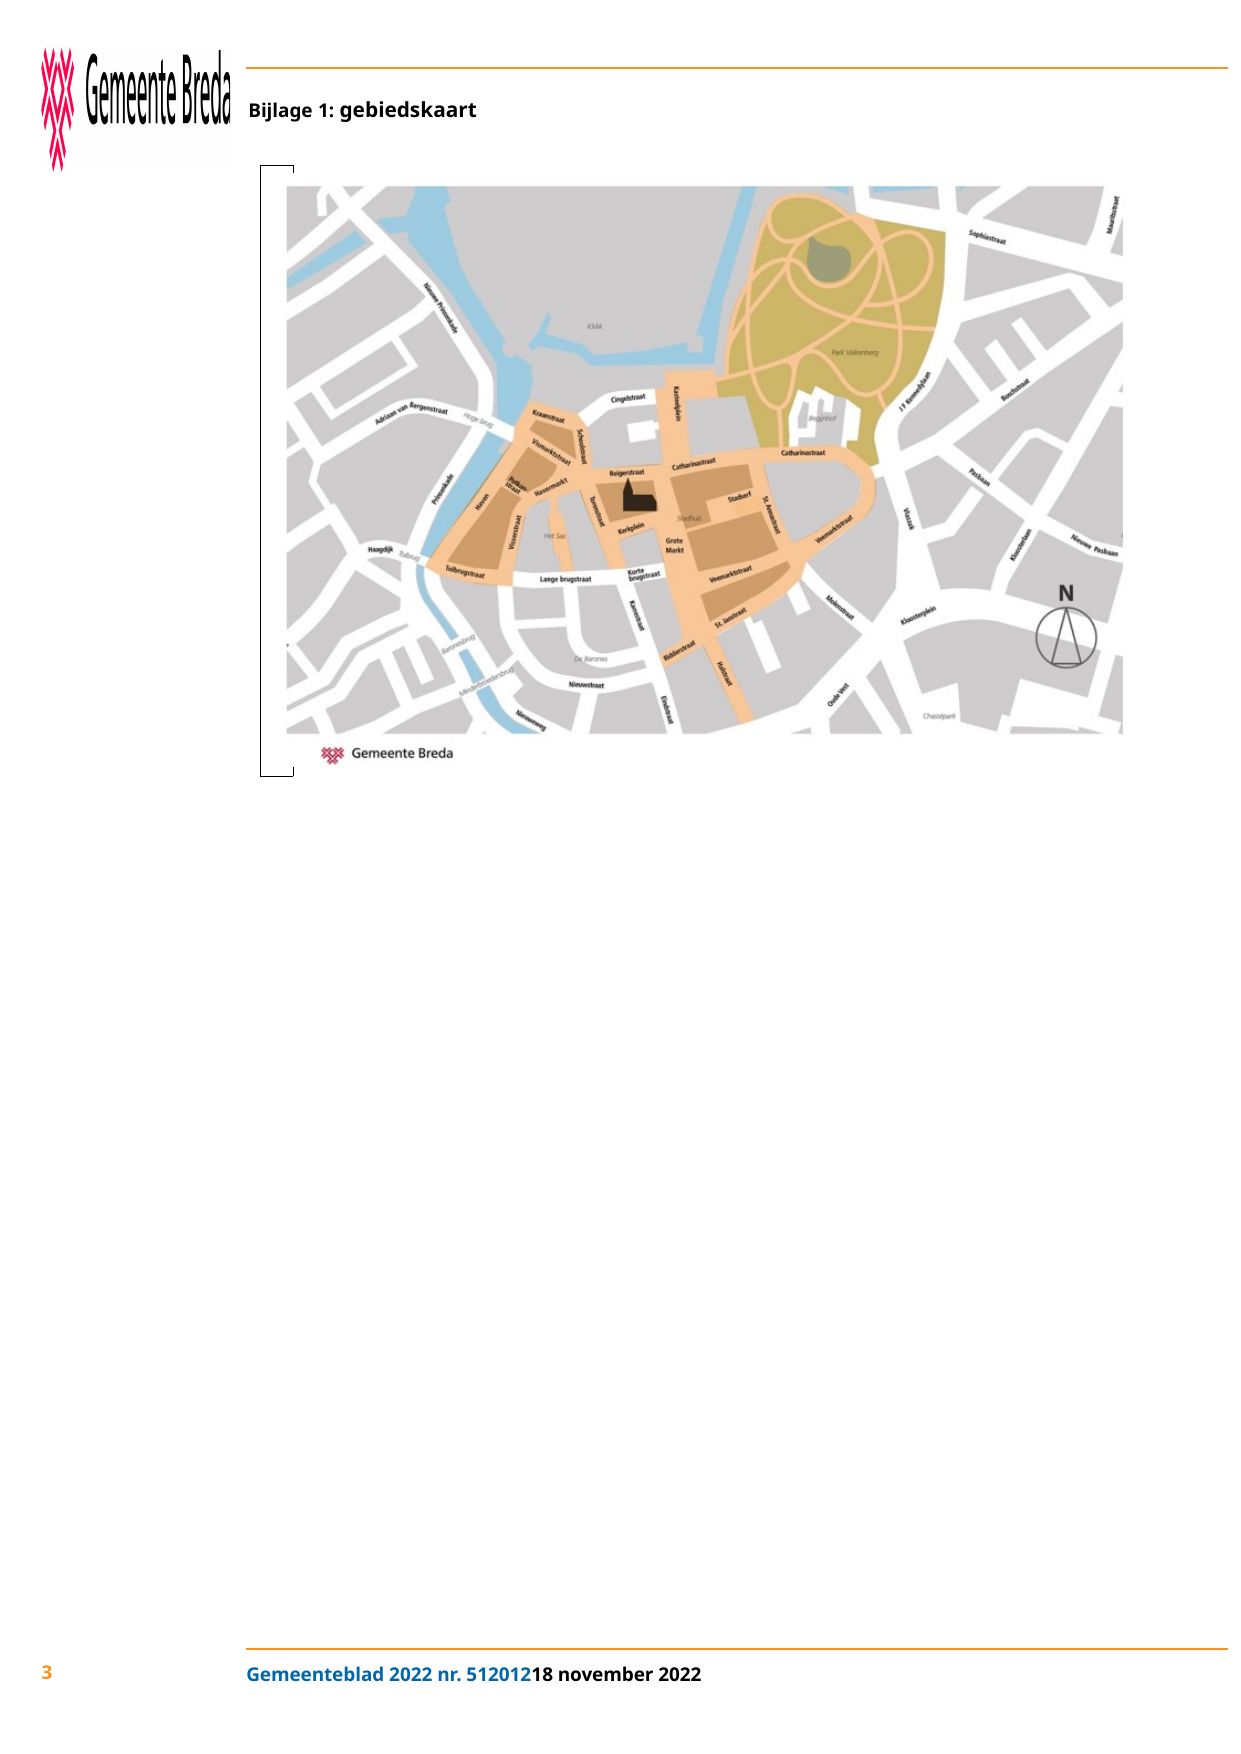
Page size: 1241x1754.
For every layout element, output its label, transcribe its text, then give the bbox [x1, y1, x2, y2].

picture [41, 47, 231, 172]
picture [268, 173, 1155, 767]
text Bijlage 1: gebiedskaart [248, 95, 1152, 123]
